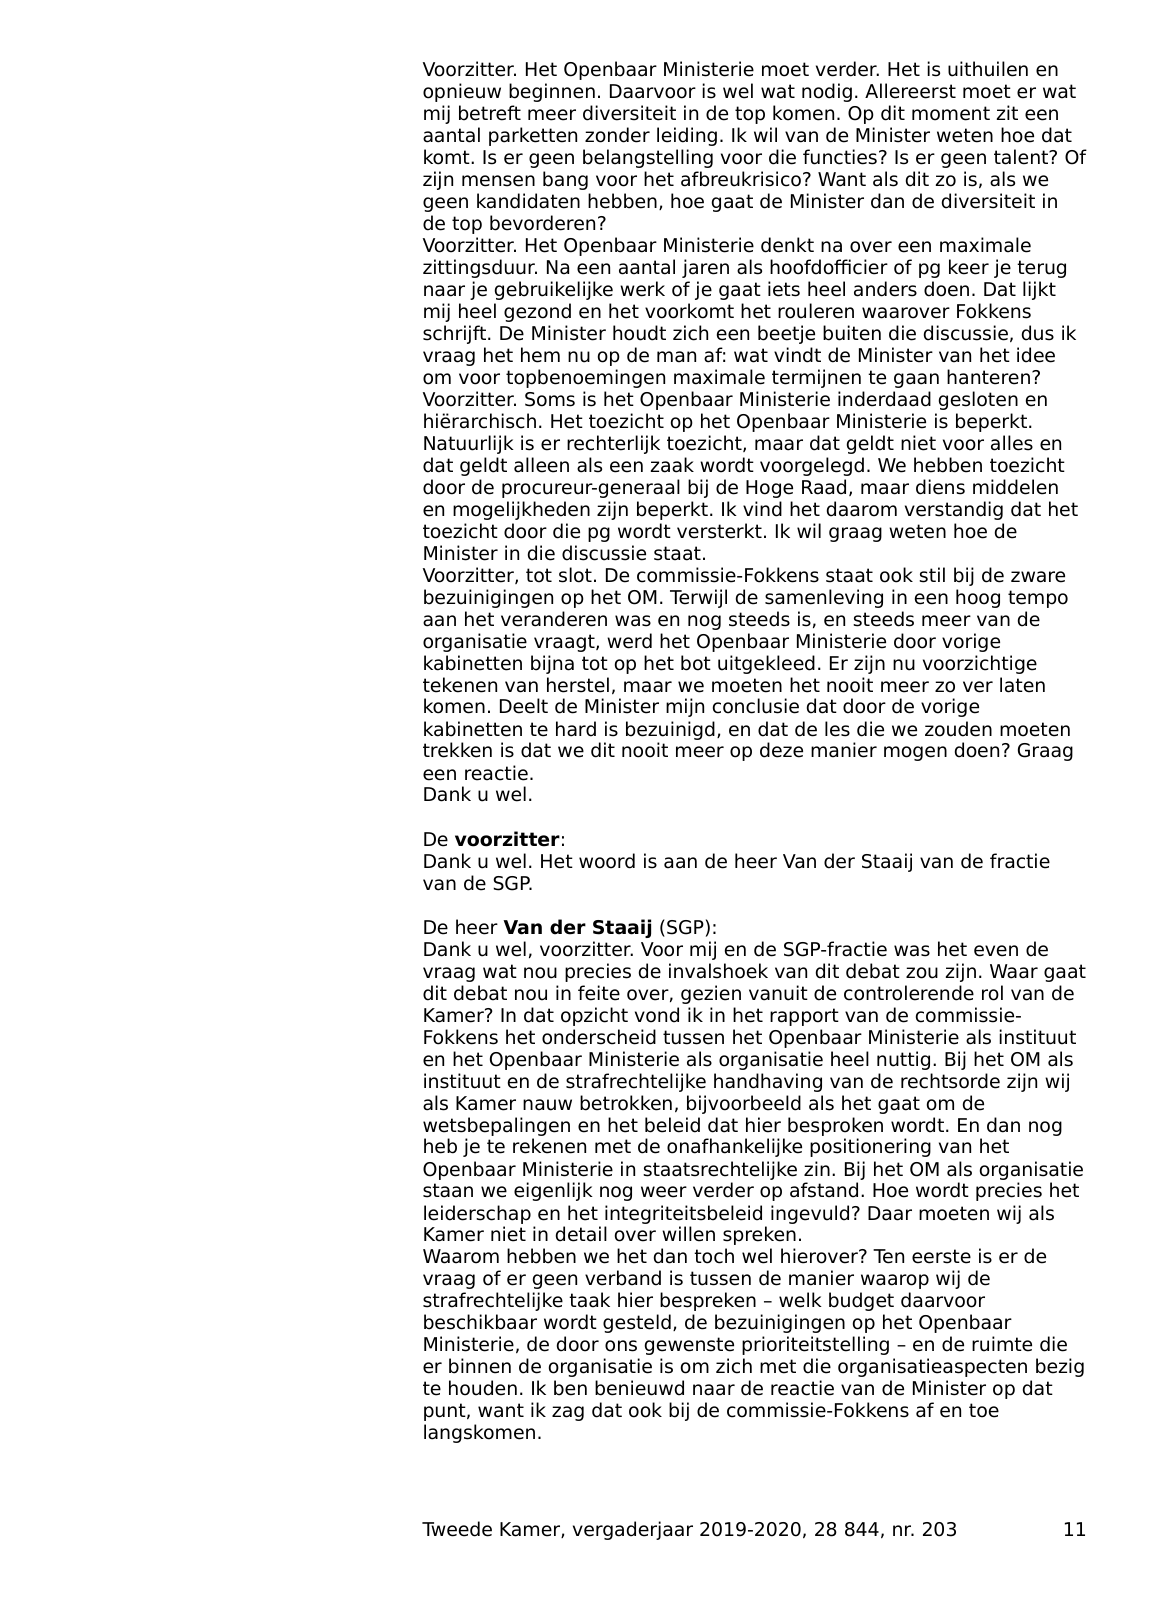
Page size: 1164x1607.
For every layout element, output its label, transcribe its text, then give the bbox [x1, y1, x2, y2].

text Voorzitter. Het Openbaar Ministerie denkt na over een maximale zittingsduur. Na een aantal jaren als hoofdofficier of pg keer je terug naar je gebruikelijke werk of je gaat iets heel anders doen. Dat lijkt mij heel gezond en het voorkomt het rouleren waarover Fokkens schrijft. De Minister houdt zich een beetje buiten die discussie, dus ik vraag het hem nu op de man af: wat vindt de Minister van het idee om voor topbenoemingen maximale termijnen te gaan hanteren? [422, 235, 1087, 389]
text De voorzitter: [422, 828, 1087, 851]
text Voorzitter, tot slot. De commissie-Fokkens staat ook stil bij de zware bezuinigingen op het OM. Terwijl de samenleving in een hoog tempo aan het veranderen was en nog steeds is, en steeds meer van de organisatie vraagt, werd het Openbaar Ministerie door vorige kabinetten bijna tot op het bot uitgekleed. Er zijn nu voorzichtige tekenen van herstel, maar we moeten het nooit meer zo ver laten komen. Deelt de Minister mijn conclusie dat door de vorige kabinetten te hard is bezuinigd, en dat de les die we zouden moeten trekken is dat we dit nooit meer op deze manier mogen doen? Graag een reactie. [422, 564, 1087, 784]
text Dank u wel. [422, 784, 1087, 806]
text Voorzitter. Het Openbaar Ministerie moet verder. Het is uithuilen en opnieuw beginnen. Daarvoor is wel wat nodig. Allereerst moet er wat mij betreft meer diversiteit in de top komen. Op dit moment zit een aantal parketten zonder leiding. Ik wil van de Minister weten hoe dat komt. Is er geen belangstelling voor die functies? Is er geen talent? Of zijn mensen bang voor het afbreukrisico? Want als dit zo is, als we geen kandidaten hebben, hoe gaat de Minister dan de diversiteit in de top bevorderen? [422, 59, 1087, 235]
text Voorzitter. Soms is het Openbaar Ministerie inderdaad gesloten en hiërarchisch. Het toezicht op het Openbaar Ministerie is beperkt. Natuurlijk is er rechterlijk toezicht, maar dat geldt niet voor alles en dat geldt alleen als een zaak wordt voorgelegd. We hebben toezicht door de procureur-generaal bij de Hoge Raad, maar diens middelen en mogelijkheden zijn beperkt. Ik vind het daarom verstandig dat het toezicht door die pg wordt versterkt. Ik wil graag weten hoe de Minister in die discussie staat. [422, 389, 1087, 564]
text De heer Van der Staaij (SGP): [422, 917, 1087, 939]
text Waarom hebben we het dan toch wel hierover? Ten eerste is er de vraag of er geen verband is tussen de manier waarop wij de strafrechtelijke taak hier bespreken – welk budget daarvoor beschikbaar wordt gesteld, de bezuinigingen op het Openbaar Ministerie, de door ons gewenste prioriteitstelling – en de ruimte die er binnen de organisatie is om zich met die organisatieaspecten bezig te houden. Ik ben benieuwd naar de reactie van de Minister op dat punt, want ik zag dat ook bij de commissie-Fokkens af en toe langskomen. [422, 1246, 1087, 1444]
text Dank u wel. Het woord is aan de heer Van der Staaij van de fractie van de SGP. [422, 851, 1087, 894]
text Dank u wel, voorzitter. Voor mij en de SGP-fractie was het even de vraag wat nou precies de invalshoek van dit debat zou zijn. Waar gaat dit debat nou in feite over, gezien vanuit de controlerende rol van de Kamer? In dat opzicht vond ik in het rapport van de commissie-Fokkens het onderscheid tussen het Openbaar Ministerie als instituut en het Openbaar Ministerie als organisatie heel nuttig. Bij het OM als instituut en de strafrechtelijke handhaving van de rechtsorde zijn wij als Kamer nauw betrokken, bijvoorbeeld als het gaat om de wetsbepalingen en het beleid dat hier besproken wordt. En dan nog heb je te rekenen met de onafhankelijke positionering van het Openbaar Ministerie in staatsrechtelijke zin. Bij het OM als organisatie staan we eigenlijk nog weer verder op afstand. Hoe wordt precies het leiderschap en het integriteitsbeleid ingevuld? Daar moeten wij als Kamer niet in detail over willen spreken. [422, 939, 1087, 1246]
